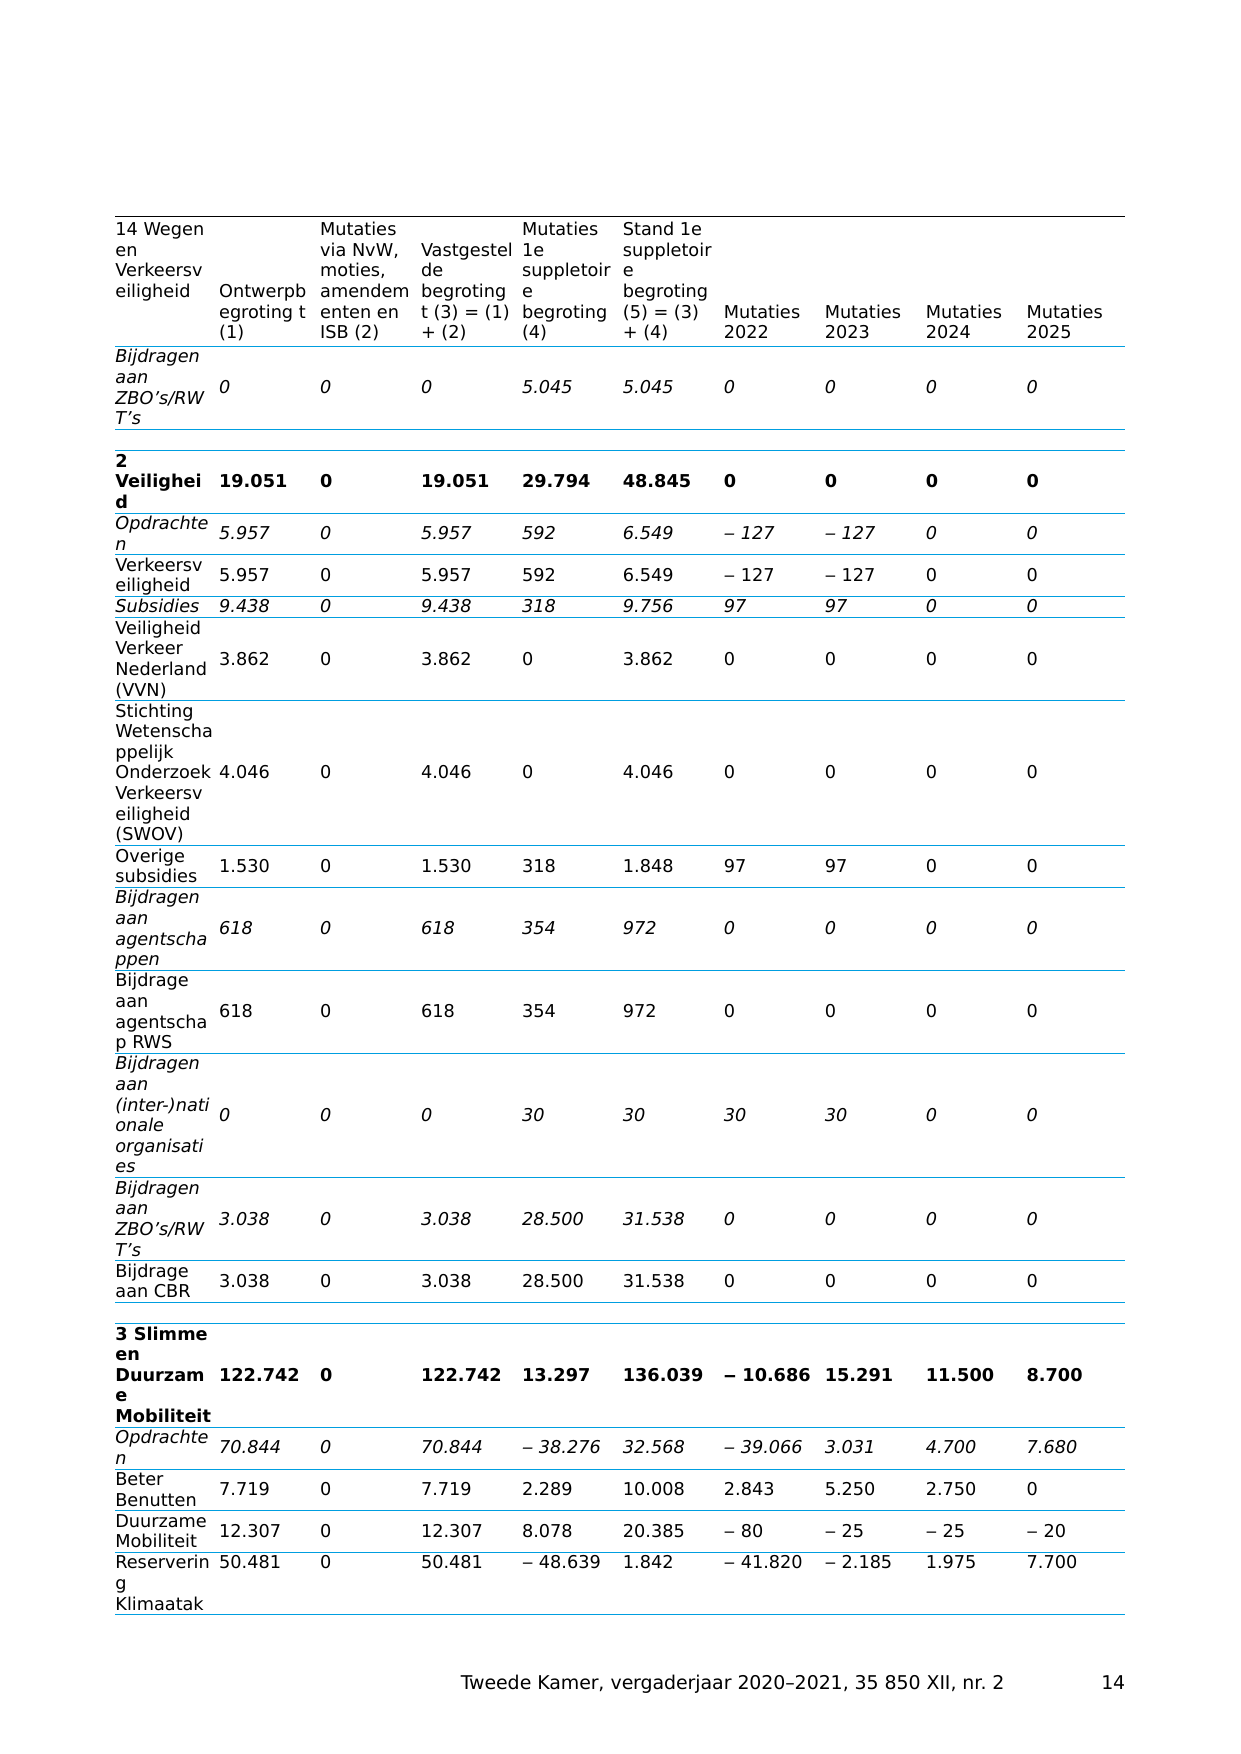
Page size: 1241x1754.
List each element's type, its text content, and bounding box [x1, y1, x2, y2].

table_cell 0 [216, 347, 317, 429]
table_cell 0 [923, 347, 1023, 429]
table_cell 8.700 [1024, 1324, 1125, 1427]
table_cell 3.862 [620, 618, 721, 700]
table_cell 19.051 [216, 451, 317, 512]
table_cell 5.250 [822, 1470, 923, 1510]
table_cell 0 [317, 1054, 418, 1177]
table_cell 97 [822, 846, 923, 887]
table_cell 2.750 [923, 1470, 1023, 1510]
table_cell 7.680 [1024, 1428, 1125, 1468]
table_cell 318 [519, 846, 620, 887]
table_cell 0 [923, 701, 1023, 845]
table_cell 0 [1024, 888, 1125, 970]
table_cell ‒ 80 [721, 1511, 822, 1552]
table_cell [216, 430, 317, 450]
table_cell 3 Slimme en Duurzame Mobiliteit [115, 1324, 216, 1427]
table_cell 0 [317, 701, 418, 845]
table_cell 0 [1024, 971, 1125, 1053]
table_cell ‒ 25 [822, 1511, 923, 1552]
table_cell 3.031 [822, 1428, 923, 1468]
table_cell Subsidies [115, 597, 216, 617]
table_cell 3.862 [418, 618, 519, 700]
table_cell Verkeersveiligheid [115, 555, 216, 596]
table_cell ‒ 20 [1024, 1511, 1125, 1552]
table_cell Reservering Klimaatak [115, 1553, 216, 1614]
table_cell 28.500 [519, 1178, 620, 1260]
table_cell 136.039 [620, 1324, 721, 1427]
table_cell 0 [1024, 1261, 1125, 1302]
table_cell 4.046 [216, 701, 317, 845]
table_cell 0 [923, 1178, 1023, 1260]
table_cell ‒ 48.639 [519, 1553, 620, 1614]
table_cell Bijdragen aan ZBO’s/RWT’s [115, 1178, 216, 1260]
table_cell Mutaties 2025 [1024, 217, 1125, 346]
table_cell 0 [317, 1324, 418, 1427]
table_cell 0 [317, 555, 418, 596]
table_cell ‒ 10.686 [721, 1324, 822, 1427]
table_cell Beter Benutten [115, 1470, 216, 1510]
table_cell [721, 1303, 822, 1323]
table_cell [519, 1303, 620, 1323]
table_cell 0 [822, 1178, 923, 1260]
table_cell 19.051 [418, 451, 519, 512]
table_cell 0 [317, 347, 418, 429]
table_cell 0 [822, 1261, 923, 1302]
table_cell [115, 430, 216, 450]
table_cell 10.008 [620, 1470, 721, 1510]
table_cell 4.046 [620, 701, 721, 845]
table_cell 5.957 [216, 555, 317, 596]
table_cell 30 [822, 1054, 923, 1177]
table_cell 0 [317, 1261, 418, 1302]
table_cell 50.481 [216, 1553, 317, 1614]
table_cell 70.844 [216, 1428, 317, 1468]
table_cell 0 [1024, 846, 1125, 887]
table_cell 3.038 [216, 1178, 317, 1260]
table_cell 30 [519, 1054, 620, 1177]
table_cell Stichting Wetenschappelijk Onderzoek Verkeersveiligheid (SWOV) [115, 701, 216, 845]
table_cell 0 [317, 971, 418, 1053]
table_cell ‒ 127 [822, 555, 923, 596]
table_cell 28.500 [519, 1261, 620, 1302]
table_cell 5.957 [216, 514, 317, 554]
table_cell Veiligheid Verkeer Nederland (VVN) [115, 618, 216, 700]
table_cell [1024, 1303, 1125, 1323]
table_cell [822, 430, 923, 450]
table_cell Opdrachten [115, 514, 216, 554]
table_cell 6.549 [620, 555, 721, 596]
table_cell [418, 430, 519, 450]
table_cell [721, 430, 822, 450]
table_cell 354 [519, 971, 620, 1053]
table_cell Mutaties 2023 [822, 217, 923, 346]
table_cell 1.530 [216, 846, 317, 887]
table_cell 0 [923, 888, 1023, 970]
table_cell 0 [1024, 597, 1125, 617]
table_cell 0 [822, 971, 923, 1053]
table_cell [923, 1303, 1023, 1323]
table_cell 1.530 [418, 846, 519, 887]
table_cell 5.957 [418, 555, 519, 596]
table_cell [317, 430, 418, 450]
table_cell [822, 1303, 923, 1323]
table_cell Mutaties 2022 [721, 217, 822, 346]
table_cell 3.038 [216, 1261, 317, 1302]
table_cell 4.046 [418, 701, 519, 845]
table_cell 1.975 [923, 1553, 1023, 1614]
table_cell 0 [317, 618, 418, 700]
table_cell 31.538 [620, 1261, 721, 1302]
table_cell 6.549 [620, 514, 721, 554]
table_cell 0 [923, 555, 1023, 596]
table_cell 0 [721, 618, 822, 700]
table_cell 618 [418, 971, 519, 1053]
table_cell 15.291 [822, 1324, 923, 1427]
table_cell 97 [721, 846, 822, 887]
table_cell 0 [822, 888, 923, 970]
table_cell [115, 1303, 216, 1323]
table_cell ‒ 127 [721, 514, 822, 554]
table_cell 50.481 [418, 1553, 519, 1614]
table_cell 11.500 [923, 1324, 1023, 1427]
table_cell 14 Wegen en Verkeersveiligheid [115, 217, 216, 346]
table_cell [1024, 430, 1125, 450]
table_cell [418, 1303, 519, 1323]
table_cell 70.844 [418, 1428, 519, 1468]
table_cell Bijdragen aan ZBO’s/RWT’s [115, 347, 216, 429]
table_cell 122.742 [418, 1324, 519, 1427]
table_cell 7.719 [216, 1470, 317, 1510]
table_cell 0 [923, 1261, 1023, 1302]
table_cell 0 [721, 888, 822, 970]
table_cell 0 [721, 701, 822, 845]
table_cell 0 [923, 514, 1023, 554]
table_cell 48.845 [620, 451, 721, 512]
table_cell 0 [923, 451, 1023, 512]
table_cell 7.719 [418, 1470, 519, 1510]
table_cell 9.756 [620, 597, 721, 617]
table_cell [216, 1303, 317, 1323]
table_cell 1.842 [620, 1553, 721, 1614]
table_cell Bijdrage aan CBR [115, 1261, 216, 1302]
table_cell 12.307 [216, 1511, 317, 1552]
table_cell 0 [822, 451, 923, 512]
table_cell 8.078 [519, 1511, 620, 1552]
table_cell 20.385 [620, 1511, 721, 1552]
table_cell 592 [519, 514, 620, 554]
table_cell 0 [1024, 451, 1125, 512]
table_cell 0 [317, 888, 418, 970]
table_cell 0 [317, 451, 418, 512]
table_cell 122.742 [216, 1324, 317, 1427]
table_cell 9.438 [418, 597, 519, 617]
table_cell Ontwerpbegroting t (1) [216, 217, 317, 346]
table_cell Vastgestelde begroting t (3) = (1) + (2) [418, 217, 519, 346]
table_cell 30 [620, 1054, 721, 1177]
table_cell Bijdragen aan agentschappen [115, 888, 216, 970]
table_cell ‒ 127 [822, 514, 923, 554]
table_cell 0 [317, 514, 418, 554]
table_cell 5.045 [620, 347, 721, 429]
table_cell Bijdragen aan (inter-)nationale organisaties [115, 1054, 216, 1177]
table_cell 0 [822, 701, 923, 845]
table_cell 0 [721, 1261, 822, 1302]
table_cell 4.700 [923, 1428, 1023, 1468]
table_cell 0 [923, 597, 1023, 617]
table_cell 30 [721, 1054, 822, 1177]
table_cell 0 [317, 846, 418, 887]
table_cell [519, 430, 620, 450]
table_header Tabel 7 Budgettaire gevolgen van beleid art.14 (bedragen x € 1.000) [115, 191, 1125, 216]
table_cell 0 [1024, 514, 1125, 554]
table_cell Mutaties 1e suppletoire begroting (4) [519, 217, 620, 346]
table_cell ‒ 25 [923, 1511, 1023, 1552]
table_cell Opdrachten [115, 1428, 216, 1468]
table_cell 9.438 [216, 597, 317, 617]
table_cell 2 Veiligheid [115, 451, 216, 512]
table_cell 0 [418, 1054, 519, 1177]
table_cell 0 [317, 597, 418, 617]
table_cell 0 [317, 1470, 418, 1510]
table_cell 0 [923, 846, 1023, 887]
table_cell ‒ 2.185 [822, 1553, 923, 1614]
table_cell 0 [721, 347, 822, 429]
table_cell Mutaties 2024 [923, 217, 1023, 346]
table_cell 97 [721, 597, 822, 617]
table_cell 0 [1024, 1470, 1125, 1510]
table_cell 32.568 [620, 1428, 721, 1468]
table_cell 0 [721, 451, 822, 512]
table_cell 12.307 [418, 1511, 519, 1552]
table_cell 0 [923, 618, 1023, 700]
table_cell 318 [519, 597, 620, 617]
table_cell 0 [1024, 618, 1125, 700]
table_cell 0 [317, 1511, 418, 1552]
table_cell 0 [923, 1054, 1023, 1177]
table_cell 0 [1024, 555, 1125, 596]
table_cell 0 [822, 618, 923, 700]
table_cell 0 [721, 971, 822, 1053]
table_cell 3.038 [418, 1178, 519, 1260]
table_cell [923, 430, 1023, 450]
table_cell 0 [1024, 347, 1125, 429]
table_cell ‒ 127 [721, 555, 822, 596]
table_cell 618 [418, 888, 519, 970]
table_cell 354 [519, 888, 620, 970]
table_cell 97 [822, 597, 923, 617]
table_cell 3.038 [418, 1261, 519, 1302]
table_cell 2.843 [721, 1470, 822, 1510]
table_cell 5.957 [418, 514, 519, 554]
table_cell ‒ 38.276 [519, 1428, 620, 1468]
table_cell 0 [317, 1178, 418, 1260]
table_cell 7.700 [1024, 1553, 1125, 1614]
table_cell 0 [822, 347, 923, 429]
table_cell Mutaties via NvW, moties, amendementen en ISB (2) [317, 217, 418, 346]
table_cell ‒ 41.820 [721, 1553, 822, 1614]
table_cell Stand 1e suppletoire begroting (5) = (3) + (4) [620, 217, 721, 346]
table_cell 0 [1024, 701, 1125, 845]
table_cell 13.297 [519, 1324, 620, 1427]
table_cell 31.538 [620, 1178, 721, 1260]
table_cell 0 [418, 347, 519, 429]
table_cell 0 [519, 618, 620, 700]
table_cell [620, 1303, 721, 1323]
table_cell 1.848 [620, 846, 721, 887]
table_cell 0 [1024, 1054, 1125, 1177]
table_cell 0 [216, 1054, 317, 1177]
table_cell [317, 1303, 418, 1323]
table_cell ‒ 39.066 [721, 1428, 822, 1468]
table_cell 5.045 [519, 347, 620, 429]
table_cell Bijdrage aan agentschap RWS [115, 971, 216, 1053]
table_cell 0 [1024, 1178, 1125, 1260]
table_cell 29.794 [519, 451, 620, 512]
table_cell 0 [317, 1553, 418, 1614]
table_cell 2.289 [519, 1470, 620, 1510]
table_cell 972 [620, 971, 721, 1053]
table_cell Duurzame Mobiliteit [115, 1511, 216, 1552]
table_cell 618 [216, 971, 317, 1053]
table_cell 0 [519, 701, 620, 845]
table_cell 972 [620, 888, 721, 970]
table_cell [620, 430, 721, 450]
table_cell 0 [923, 971, 1023, 1053]
table_cell Overige subsidies [115, 846, 216, 887]
table_cell 0 [317, 1428, 418, 1468]
table_cell 3.862 [216, 618, 317, 700]
table_cell 618 [216, 888, 317, 970]
table_cell 592 [519, 555, 620, 596]
table_cell 0 [721, 1178, 822, 1260]
